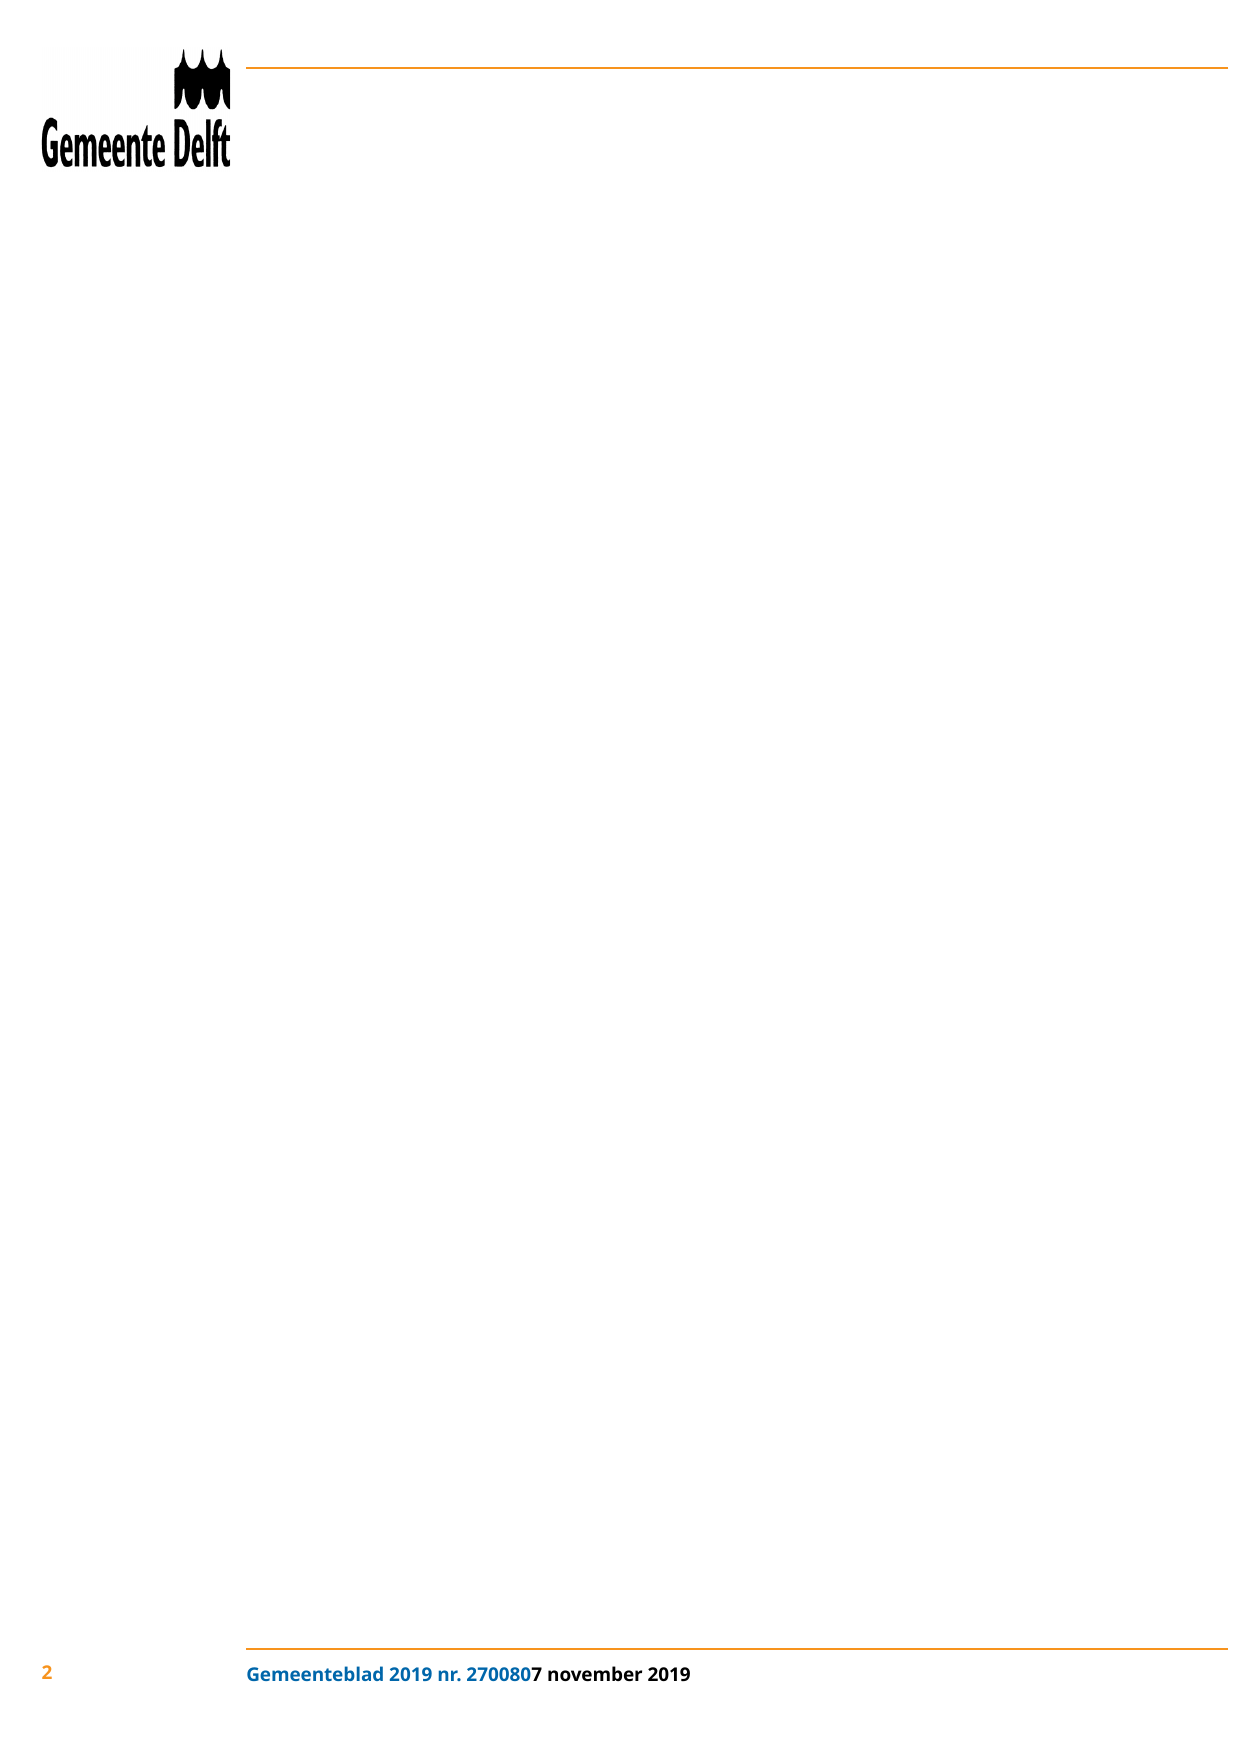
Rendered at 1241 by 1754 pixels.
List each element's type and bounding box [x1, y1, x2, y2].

picture [41, 47, 231, 172]
